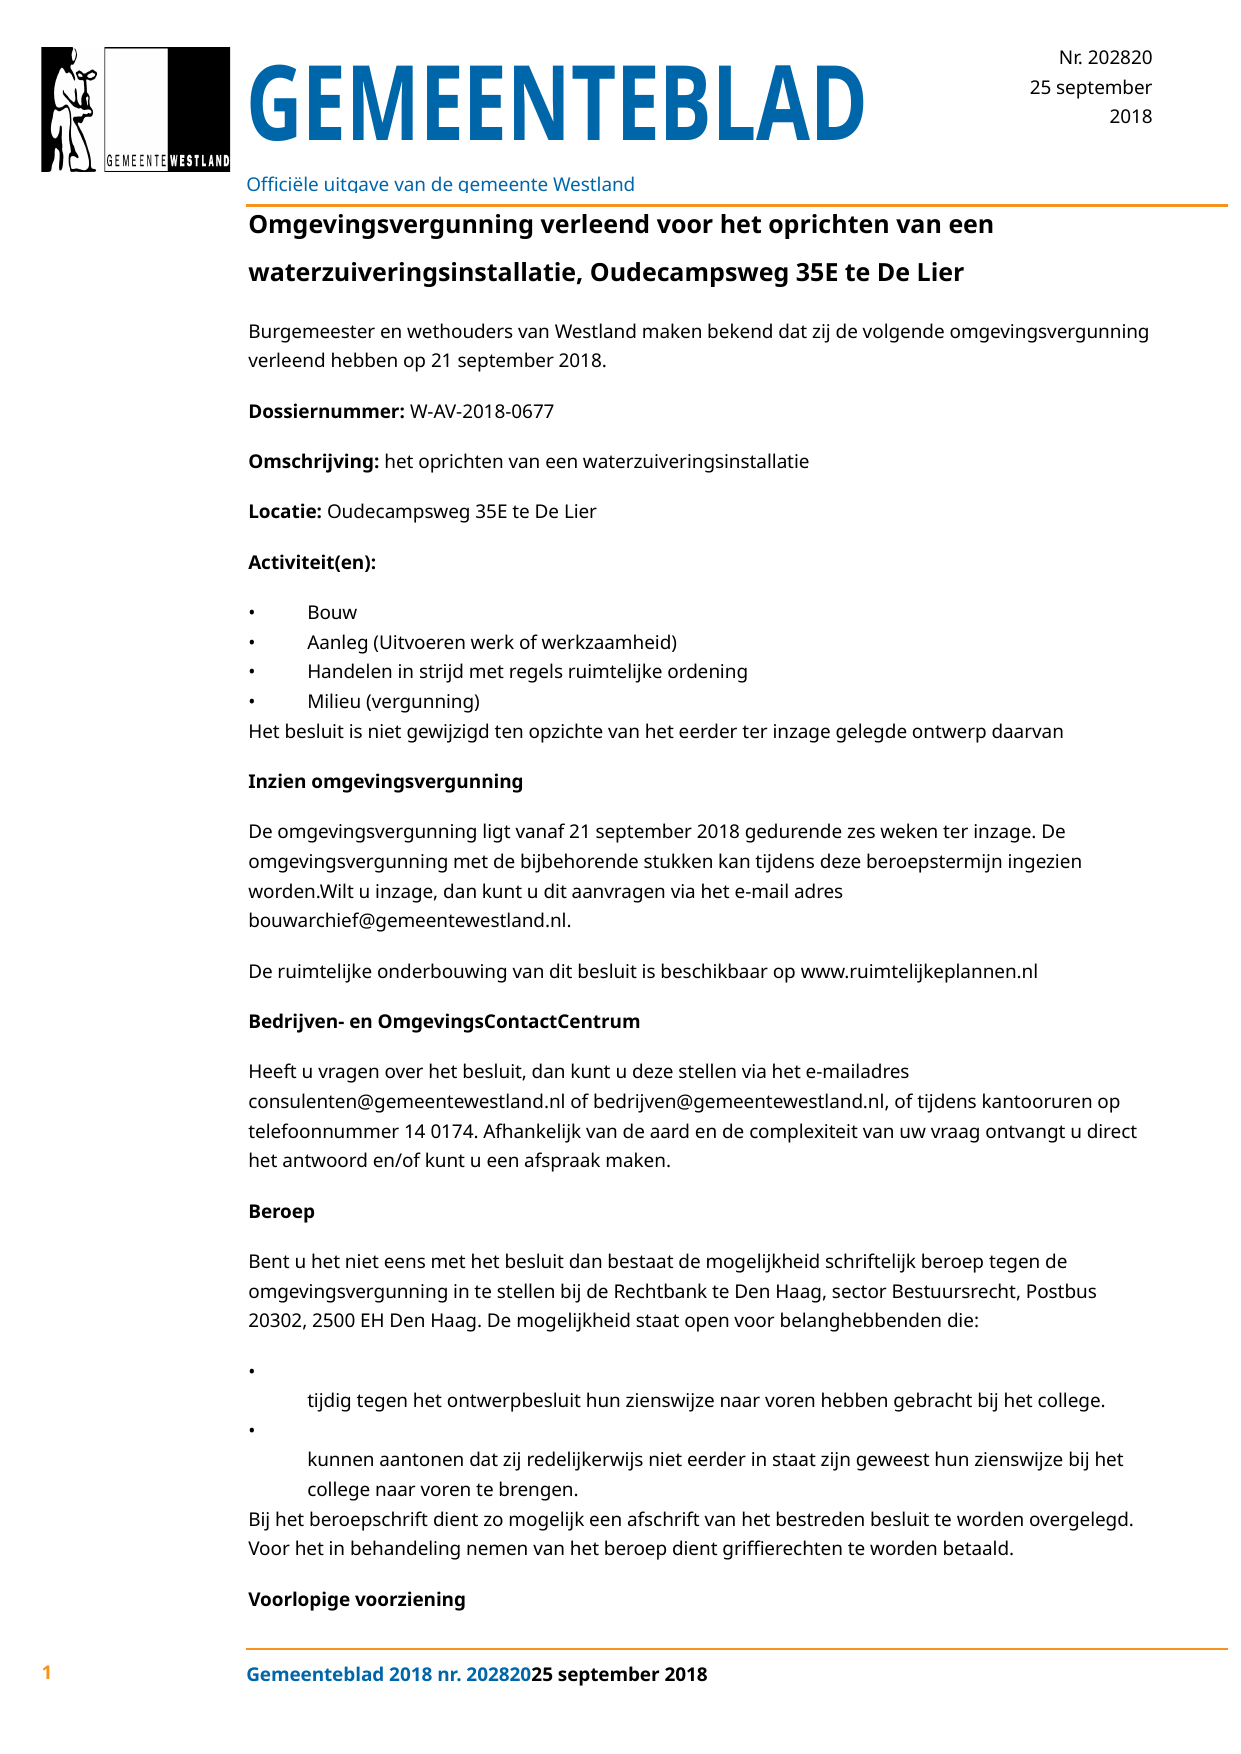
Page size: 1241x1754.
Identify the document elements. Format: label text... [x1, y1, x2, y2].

text De omgevingsvergunning ligt vanaf 21 september 2018 gedurende zes weken ter inzage. De omgevingsvergunning met de bijbehorende stukken kan tijdens deze beroepstermijn ingezien worden.Wilt u inzage, dan kunt u dit aanvragen via het e-mail adres bouwarchief@gemeentewestland.nl. [248, 819, 1152, 933]
text Beroep [248, 1198, 1152, 1224]
text Heeft u vragen over het besluit, dan kunt u deze stellen via het e-mailadres consulenten@gemeentewestland.nl of bedrijven@gemeentewestland.nl, of tijdens kantooruren op telefoonnummer 14 0174. Afhankelijk van de aard en de complexiteit van uw vraag ontvangt u direct het antwoord en/of kunt u een afspraak maken. [248, 1059, 1152, 1173]
text De ruimtelijke onderbouwing van dit besluit is beschikbaar op www.ruimtelijkeplannen.nl [248, 958, 1152, 984]
text Activiteit(en): [248, 549, 1152, 575]
text Omgevingsvergunning verleend voor het oprichten van een waterzuiveringsinstallatie, Oudecampsweg 35E te De Lier [248, 207, 1152, 288]
text Locatie: Oudecampsweg 35E te De Lier [248, 499, 1152, 524]
text Voorlopige voorziening [248, 1586, 1152, 1612]
text Bent u het niet eens met het besluit dan bestaat de mogelijkheid schriftelijk beroep tegen de omgevingsvergunning in te stellen bij de Rechtbank te Den Haag, sector Bestuursrecht, Postbus 20302, 2500 EH Den Haag. De mogelijkheid staat open voor belanghebbenden die: [248, 1248, 1152, 1333]
list Handelen in strijd met regels ruimtelijke ordening [248, 659, 1152, 684]
text Burgemeester en wethouders van Westland maken bekend dat zij de volgende omgevingsvergunning verleend hebben op 21 september 2018. [248, 318, 1152, 373]
list Milieu (vergunning) [248, 688, 1152, 714]
text Het besluit is niet gewijzigd ten opzichte van het eerder ter inzage gelegde ontwerp daarvan [248, 718, 1152, 744]
list tijdig tegen het ontwerpbesluit hun zienswijze naar voren hebben gebracht bij het college. [248, 1387, 1152, 1413]
text Inzien omgevingsvergunning [248, 768, 1152, 794]
text Bedrijven- en OmgevingsContactCentrum [248, 1008, 1152, 1034]
list kunnen aantonen dat zij redelijkerwijs niet eerder in staat zijn geweest hun zienswijze bij het college naar voren te brengen. [248, 1447, 1152, 1502]
text Bij het beroepschrift dient zo mogelijk een afschrift van het bestreden besluit te worden overgelegd. Voor het in behandeling nemen van het beroep dient griffierechten te worden betaald. [248, 1506, 1152, 1561]
text Omschrijving: het oprichten van een waterzuiveringsinstallatie [248, 448, 1152, 474]
text Dossiernummer: W-AV-2018-0677 [248, 398, 1152, 424]
picture [41, 47, 231, 172]
list Aanleg (Uitvoeren werk of werkzaamheid) [248, 629, 1152, 655]
list Bouw [248, 599, 1152, 625]
